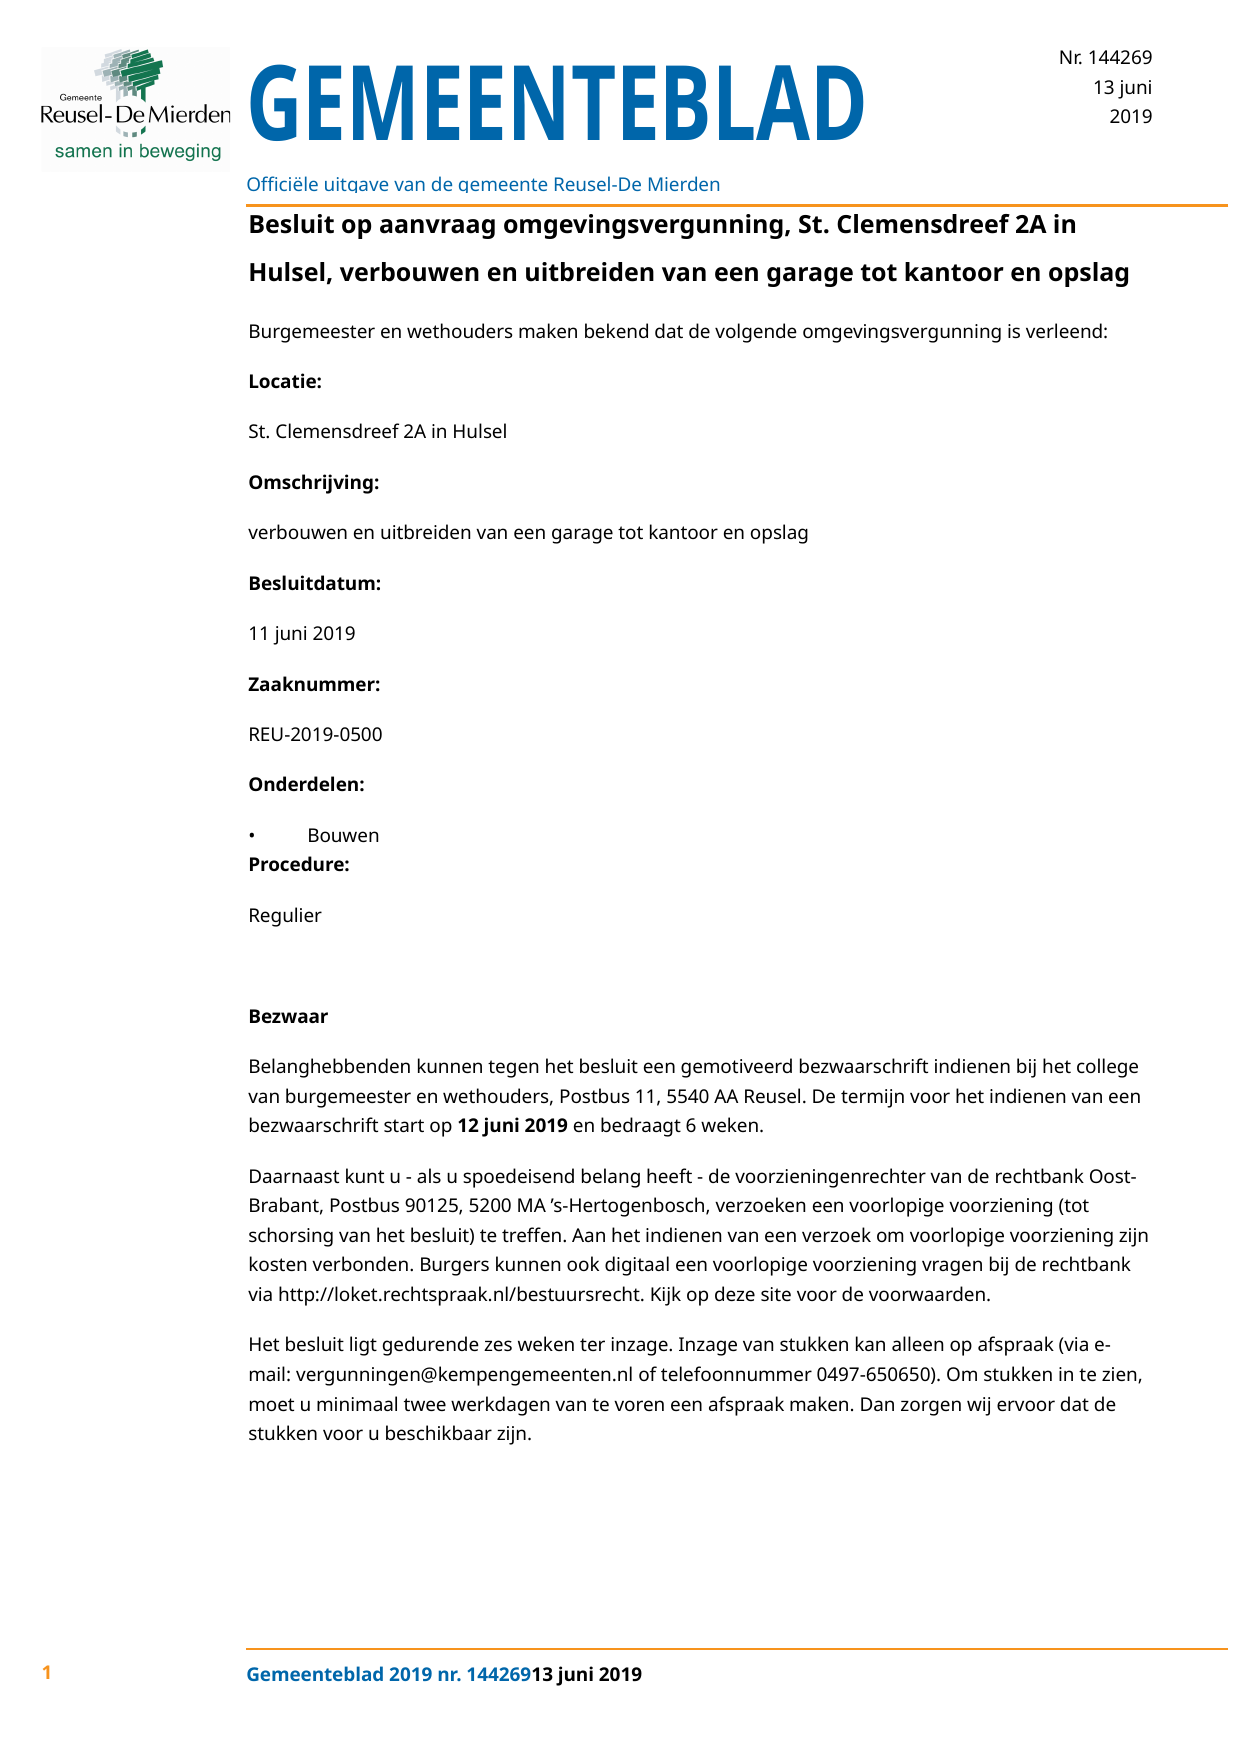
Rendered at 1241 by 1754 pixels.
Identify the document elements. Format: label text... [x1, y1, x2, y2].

text verbouwen en uitbreiden van een garage tot kantoor en opslag [248, 519, 1152, 545]
text Besluit op aanvraag omgevingsvergunning, St. Clemensdreef 2A in Hulsel, verbouwen en uitbreiden van een garage tot kantoor en opslag [248, 207, 1152, 288]
picture [41, 47, 231, 172]
text Zaaknummer: [248, 671, 1152, 697]
text Procedure: [248, 852, 1152, 877]
text 11 juni 2019 [248, 620, 1152, 646]
text Belanghebbenden kunnen tegen het besluit een gemotiveerd bezwaarschrift indienen bij het college van burgemeester en wethouders, Postbus 11, 5540 AA Reusel. De termijn voor het indienen van een bezwaarschrift start op 12 juni 2019 en bedraagt 6 weken. [248, 1053, 1152, 1138]
text Bezwaar [248, 1003, 1152, 1029]
text Besluitdatum: [248, 570, 1152, 596]
text Locatie: [248, 368, 1152, 394]
text Regulier [248, 902, 1152, 928]
text Burgemeester en wethouders maken bekend dat de volgende omgevingsvergunning is verleend: [248, 318, 1152, 344]
text Omschrijving: [248, 469, 1152, 495]
list Bouwen [248, 822, 1152, 848]
text REU-2019-0500 [248, 721, 1152, 747]
text St. Clemensdreef 2A in Hulsel [248, 419, 1152, 444]
text Onderdelen: [248, 772, 1152, 797]
text Daarnaast kunt u - als u spoedeisend belang heeft - de voorzieningenrechter van de rechtbank Oost-Brabant, Postbus 90125, 5200 MA ’s-Hertogenbosch, verzoeken een voorlopige voorziening (tot schorsing van het besluit) te treffen. Aan het indienen van een verzoek om voorlopige voorziening zijn kosten verbonden. Burgers kunnen ook digitaal een voorlopige voorziening vragen bij de rechtbank via http://loket.rechtspraak.nl/bestuursrecht. Kijk op deze site voor de voorwaarden. [248, 1163, 1152, 1307]
text Het besluit ligt gedurende zes weken ter inzage. Inzage van stukken kan alleen op afspraak (via e-mail: vergunningen@kempengemeenten.nl of telefoonnummer 0497-650650). Om stukken in te zien, moet u minimaal twee werkdagen van te voren een afspraak maken. Dan zorgen wij ervoor dat de stukken voor u beschikbaar zijn. [248, 1332, 1152, 1446]
